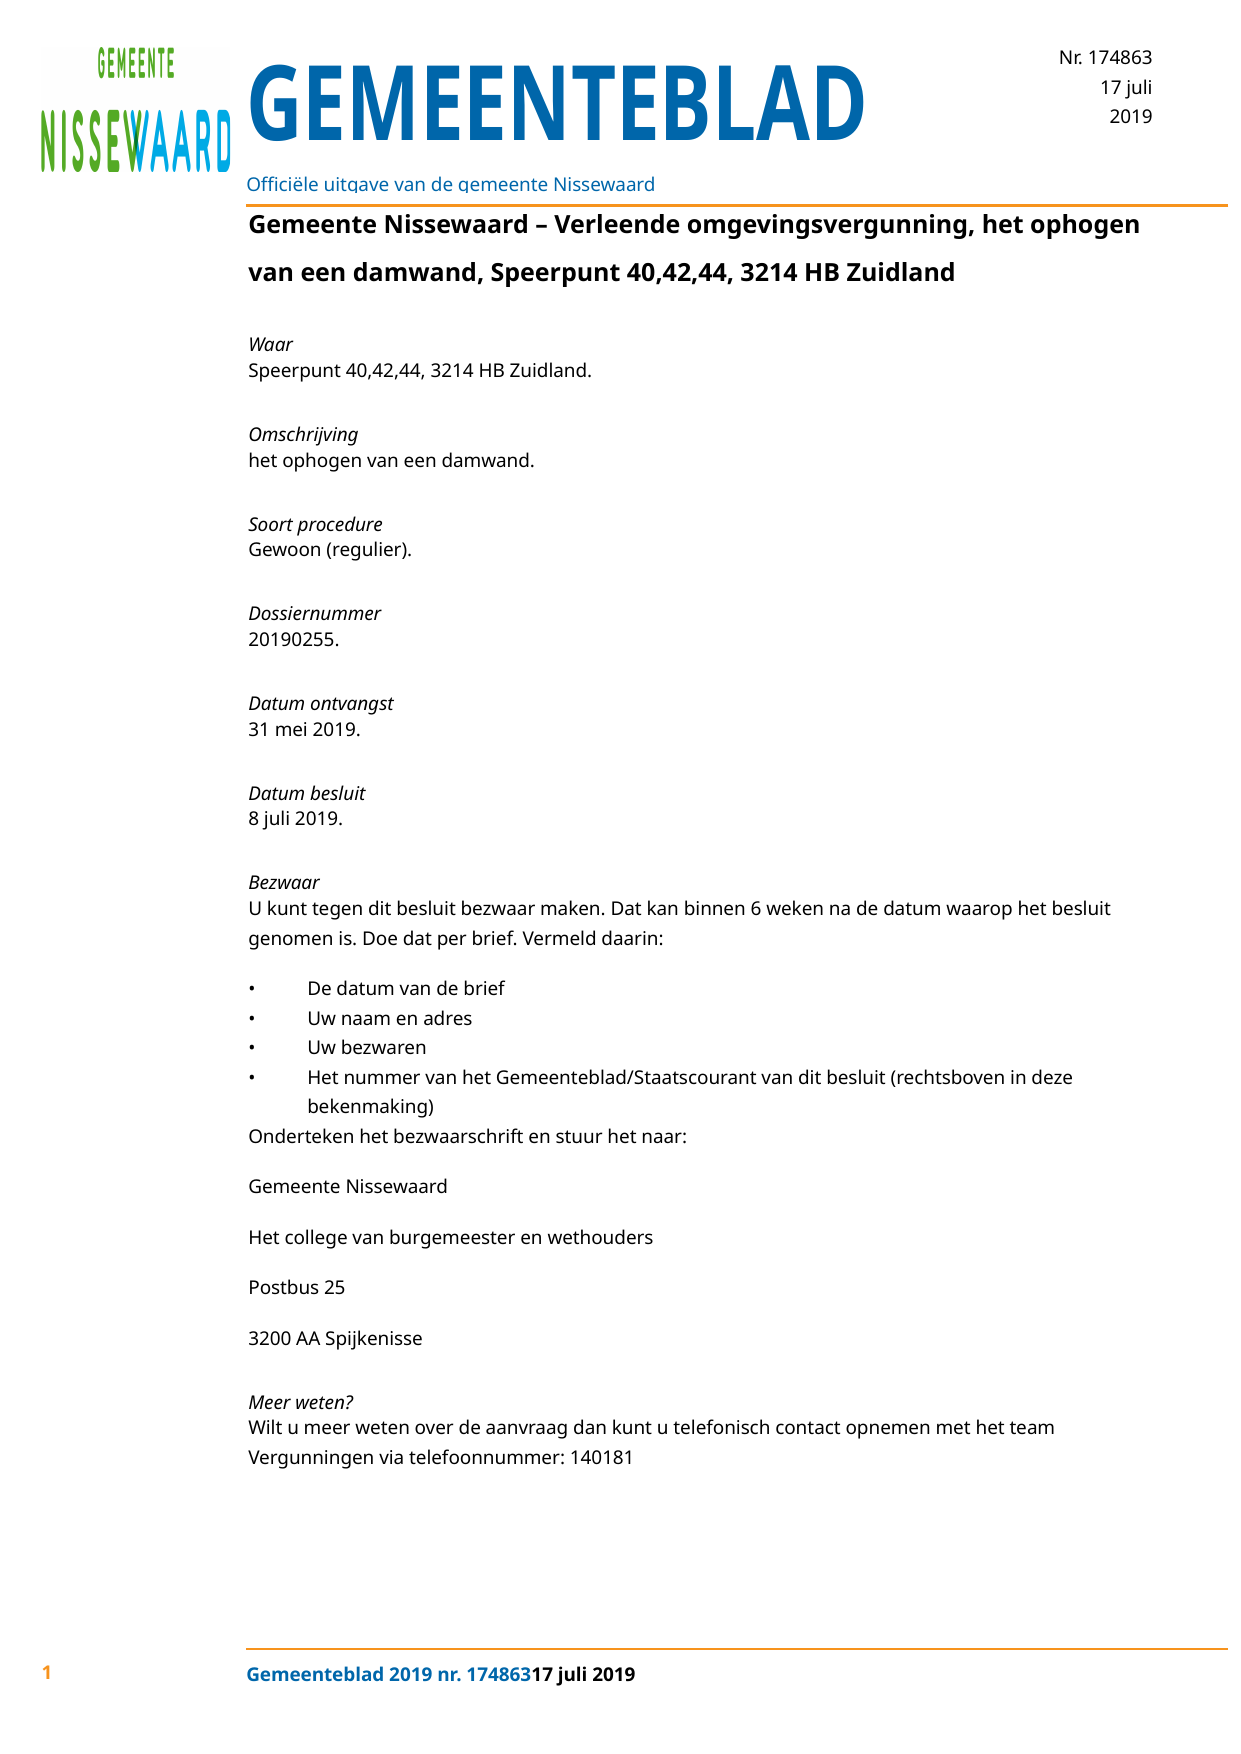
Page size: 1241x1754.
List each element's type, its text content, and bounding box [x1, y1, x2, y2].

picture [201, 122, 206, 138]
text Datum besluit [248, 780, 1152, 806]
text Gemeente Nissewaard – Verleende omgevingsvergunning, het ophogen van een damwand, Speerpunt 40,42,44, 3214 HB Zuidland [248, 207, 1152, 288]
text Bezwaar [248, 869, 1152, 895]
picture [222, 122, 227, 160]
text 3200 AA Spijkenisse [248, 1325, 1152, 1351]
text Het college van burgemeester en wethouders [248, 1224, 1152, 1250]
text Postbus 25 [248, 1274, 1152, 1300]
text Waar [248, 331, 1152, 357]
picture [154, 157, 165, 172]
list Uw naam en adres [248, 1005, 1152, 1031]
text Meer weten? [248, 1389, 1152, 1414]
list Het nummer van het Gemeenteblad/Staatscourant van dit besluit (rechtsboven in deze bekenmaking) [248, 1064, 1152, 1119]
list De datum van de brief [248, 975, 1152, 1001]
text Onderteken het bezwaarschrift en stuur het naar: [248, 1123, 1152, 1149]
text Datum ontvangst [248, 690, 1152, 716]
text Soort procedure [248, 511, 1152, 537]
text 31 mei 2019. [248, 716, 1152, 742]
picture [176, 157, 187, 172]
text U kunt tegen dit besluit bezwaar maken. Dat kan binnen 6 weken na de datum waarop het besluit genomen is. Doe dat per brief. Vermeld daarin: [248, 895, 1152, 951]
text Gewoon (regulier). [248, 537, 1152, 562]
text Wilt u meer weten over de aanvraag dan kunt u telefonisch contact opnemen met het team Vergunningen via telefoonnummer: 140181 [248, 1414, 1152, 1470]
text Omschrijving [248, 421, 1152, 447]
text 20190255. [248, 626, 1152, 652]
text 8 juli 2019. [248, 806, 1152, 831]
text het ophogen van een damwand. [248, 447, 1152, 473]
list Uw bezwaren [248, 1034, 1152, 1060]
text Dossiernummer [248, 601, 1152, 626]
picture [200, 151, 206, 172]
text Gemeente Nissewaard [248, 1174, 1152, 1199]
text Speerpunt 40,42,44, 3214 HB Zuidland. [248, 357, 1152, 383]
picture [41, 47, 231, 172]
